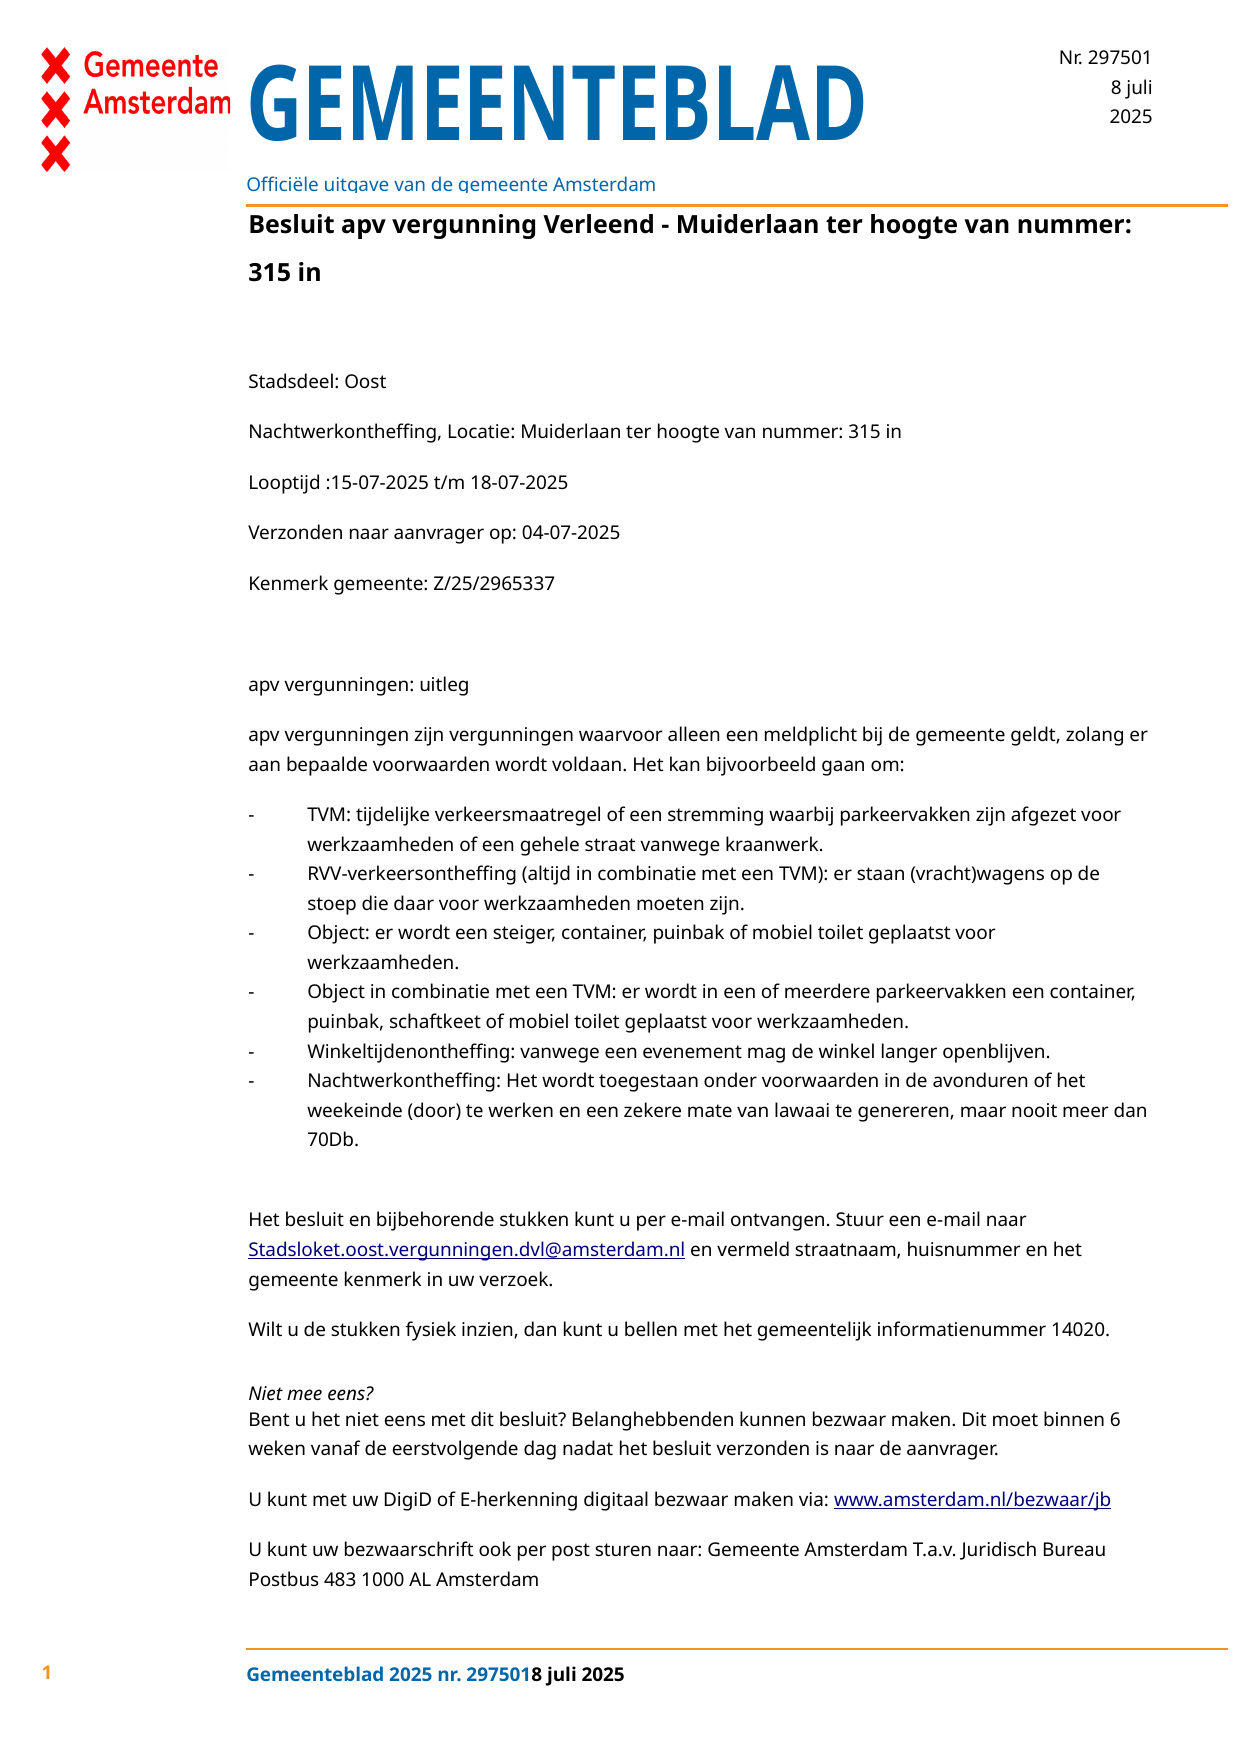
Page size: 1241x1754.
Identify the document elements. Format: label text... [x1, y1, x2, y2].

text Het besluit en bijbehorende stukken kunt u per e-mail ontvangen. Stuur een e-mail naar Stadsloket.oost.vergunningen.dvl@amsterdam.nl en vermeld straatnaam, huisnummer en het gemeente kenmerk in uw verzoek. [248, 1207, 1152, 1292]
text apv vergunningen: uitleg [248, 671, 1152, 697]
text U kunt uw bezwaarschrift ook per post sturen naar: Gemeente Amsterdam T.a.v. Juridisch Bureau Postbus 483 1000 AL Amsterdam [248, 1536, 1152, 1592]
text Nachtwerkontheffing, Locatie: Muiderlaan ter hoogte van nummer: 315 in [248, 419, 1152, 444]
text apv vergunningen zijn vergunningen waarvoor alleen een meldplicht bij de gemeente geldt, zolang er aan bepaalde voorwaarden wordt voldaan. Het kan bijvoorbeeld gaan om: [248, 721, 1152, 777]
text Verzonden naar aanvrager op: 04-07-2025 [248, 519, 1152, 545]
text Niet mee eens? [248, 1380, 1152, 1406]
text Besluit apv vergunning Verleend - Muiderlaan ter hoogte van nummer: 315 in [248, 207, 1152, 288]
text U kunt met uw DigiD of E-herkenning digitaal bezwaar maken via: www.amsterdam.nl/bezwaar/jb [248, 1486, 1152, 1512]
list Winkeltijdenontheffing: vanwege een evenement mag de winkel langer openblijven. [248, 1038, 1152, 1064]
text Wilt u de stukken fysiek inzien, dan kunt u bellen met het gemeentelijk informatienummer 14020. [248, 1316, 1152, 1342]
list TVM: tijdelijke verkeersmaatregel of een stremming waarbij parkeervakken zijn afgezet voor werkzaamheden of een gehele straat vanwege kraanwerk. [248, 801, 1152, 857]
list RVV-verkeersontheffing (altijd in combinatie met een TVM): er staan (vracht)wagens op de stoep die daar voor werkzaamheden moeten zijn. [248, 860, 1152, 916]
text Bent u het niet eens met dit besluit? Belanghebbenden kunnen bezwaar maken. Dit moet binnen 6 weken vanaf de eerstvolgende dag nadat het besluit verzonden is naar de aanvrager. [248, 1406, 1152, 1461]
list Nachtwerkontheffing: Het wordt toegestaan onder voorwaarden in de avonduren of het weekeinde (door) te werken en een zekere mate van lawaai te genereren, maar nooit meer dan 70Db. [248, 1067, 1152, 1152]
list Object: er wordt een steiger, container, puinbak of mobiel toilet geplaatst voor werkzaamheden. [248, 919, 1152, 975]
text Looptijd :15-07-2025 t/m 18-07-2025 [248, 469, 1152, 495]
text Kenmerk gemeente: Z/25/2965337 [248, 570, 1152, 596]
picture [41, 47, 231, 172]
list Object in combinatie met een TVM: er wordt in een of meerdere parkeervakken een container, puinbak, schaftkeet of mobiel toilet geplaatst voor werkzaamheden. [248, 979, 1152, 1034]
text Stadsdeel: Oost [248, 368, 1152, 394]
